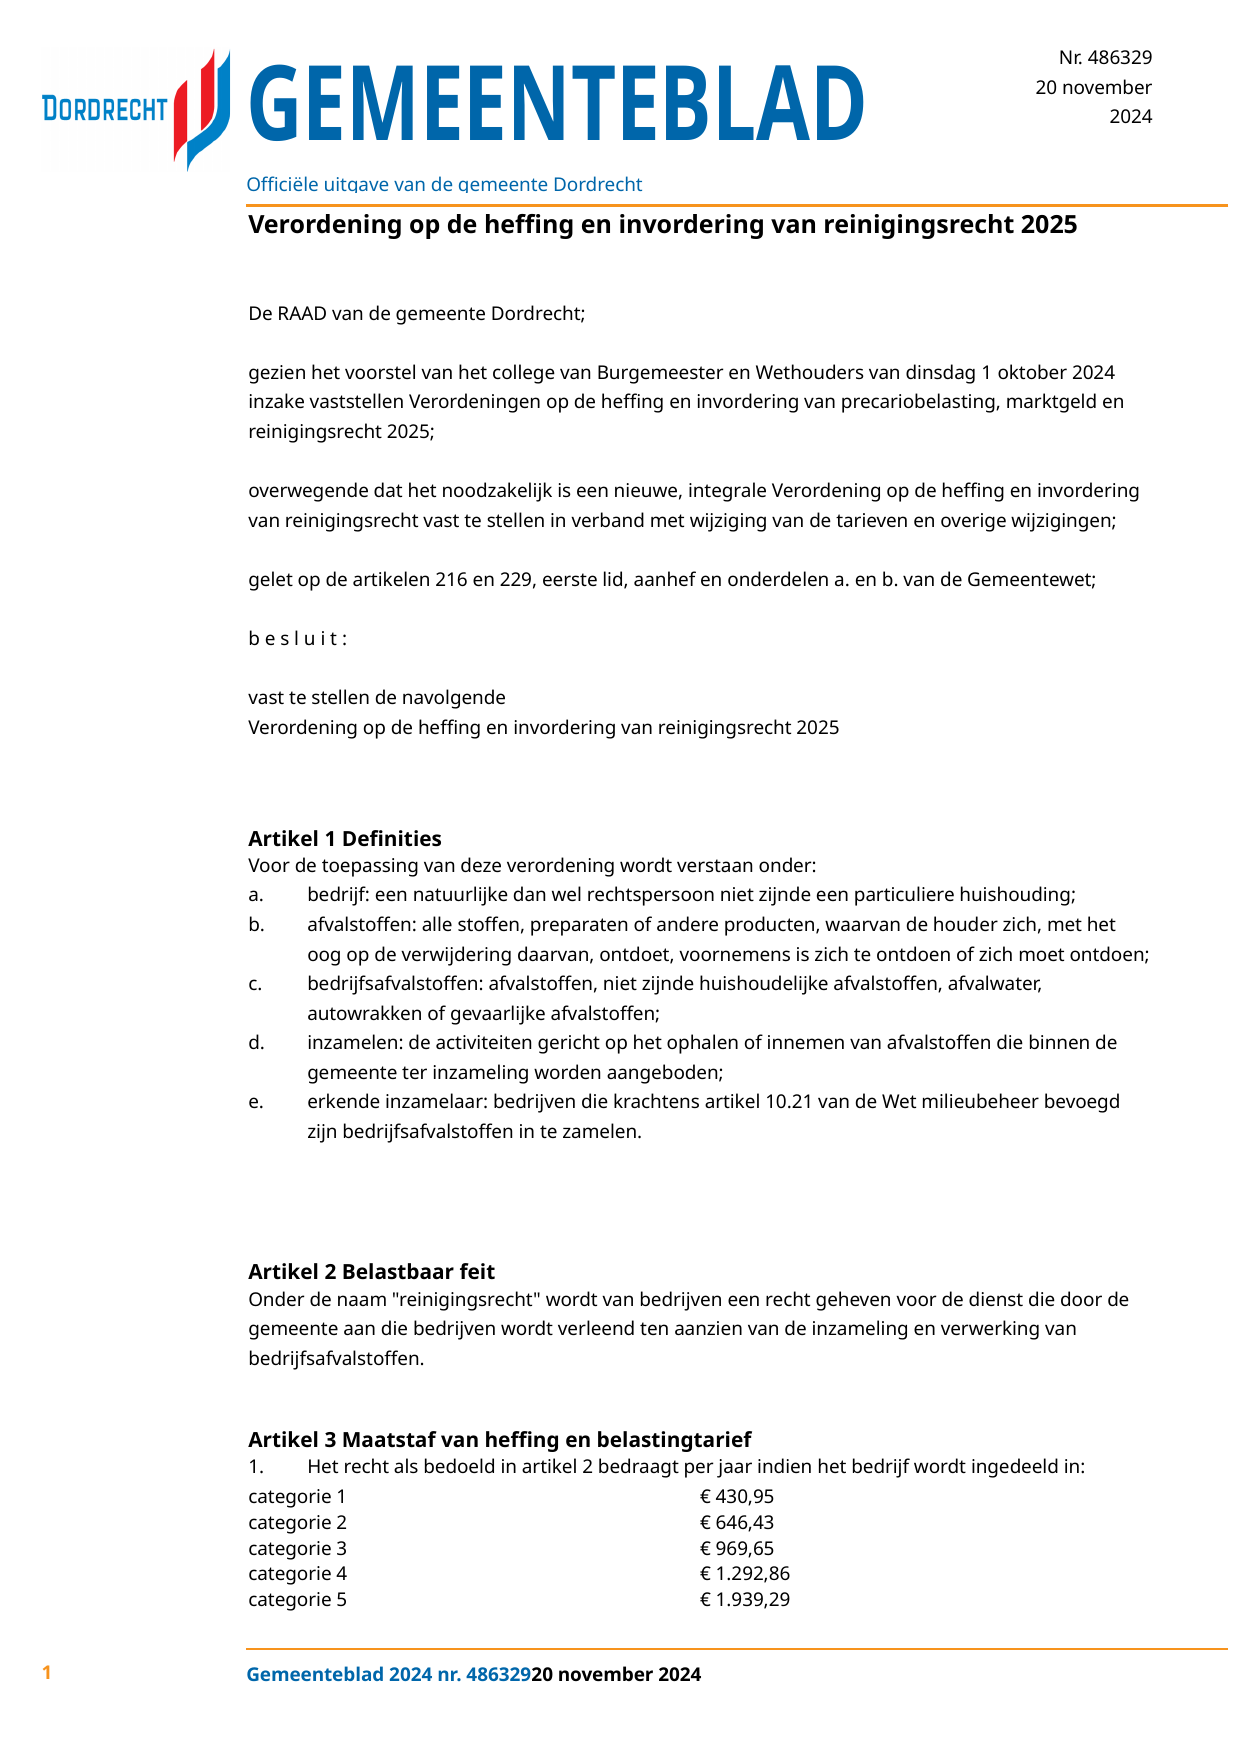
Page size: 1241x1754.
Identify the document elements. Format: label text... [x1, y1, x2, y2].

text Artikel 3 Maatstaf van heffing en belastingtarief [248, 1425, 1152, 1453]
text Artikel 2 Belastbaar feit [248, 1257, 1152, 1286]
list erkende inzamelaar: bedrijven die krachtens artikel 10.21 van de Wet milieubeheer bevoegd zijn bedrijfsafvalstoffen in te zamelen. [248, 1089, 1152, 1144]
table_header € 430,95 [700, 1483, 1152, 1509]
table_cell categorie 5 [248, 1586, 700, 1612]
text vast te stellen de navolgende [248, 684, 1152, 710]
picture [41, 47, 231, 172]
table_cell categorie 3 [248, 1535, 700, 1560]
text De RAAD van de gemeente Dordrecht; [248, 300, 1152, 326]
list afvalstoffen: alle stoffen, preparaten of andere producten, waarvan de houder zich, met het oog op de verwijdering daarvan, ontdoet, voornemens is zich te ontdoen of zich moet ontdoen; [248, 911, 1152, 967]
text Verordening op de heffing en invordering van reinigingsrecht 2025 [248, 207, 1152, 241]
text Verordening op de heffing en invordering van reinigingsrecht 2025 [248, 714, 1152, 740]
table_cell € 1.292,86 [700, 1560, 1152, 1586]
text Voor de toepassing van deze verordening wordt verstaan onder: [248, 852, 1152, 878]
table_cell € 646,43 [700, 1509, 1152, 1535]
text overwegende dat het noodzakelijk is een nieuwe, integrale Verordening op de heffing en invordering van reinigingsrecht vast te stellen in verband met wijziging van de tarieven en overige wijzigingen; [248, 477, 1152, 533]
text gelet op de artikelen 216 en 229, eerste lid, aanhef en onderdelen a. en b. van de Gemeentewet; [248, 566, 1152, 592]
table_cell categorie 4 [248, 1560, 700, 1586]
table_cell categorie 2 [248, 1509, 700, 1535]
text Artikel 1 Definities [248, 824, 1152, 852]
text b e s l u i t : [248, 625, 1152, 651]
table_cell € 969,65 [700, 1535, 1152, 1560]
list bedrijfsafvalstoffen: afvalstoffen, niet zijnde huishoudelijke afvalstoffen, afvalwater, autowrakken of gevaarlijke afvalstoffen; [248, 970, 1152, 1026]
list bedrijf: een natuurlijke dan wel rechtspersoon niet zijnde een particuliere huishouding; [248, 882, 1152, 907]
table_header categorie 1 [248, 1483, 700, 1509]
table_cell € 1.939,29 [700, 1586, 1152, 1612]
list Het recht als bedoeld in artikel 2 bedraagt per jaar indien het bedrijf wordt ingedeeld in: [248, 1453, 1152, 1479]
text gezien het voorstel van het college van Burgemeester en Wethouders van dinsdag 1 oktober 2024 inzake vaststellen Verordeningen op de heffing en invordering van precariobelasting, marktgeld en reinigingsrecht 2025; [248, 359, 1152, 444]
text Onder de naam "reinigingsrecht" wordt van bedrijven een recht geheven voor de dienst die door de gemeente aan die bedrijven wordt verleend ten aanzien van de inzameling en verwerking van bedrijfsafvalstoffen. [248, 1286, 1152, 1371]
list inzamelen: de activiteiten gericht op het ophalen of innemen van afvalstoffen die binnen de gemeente ter inzameling worden aangeboden; [248, 1029, 1152, 1085]
